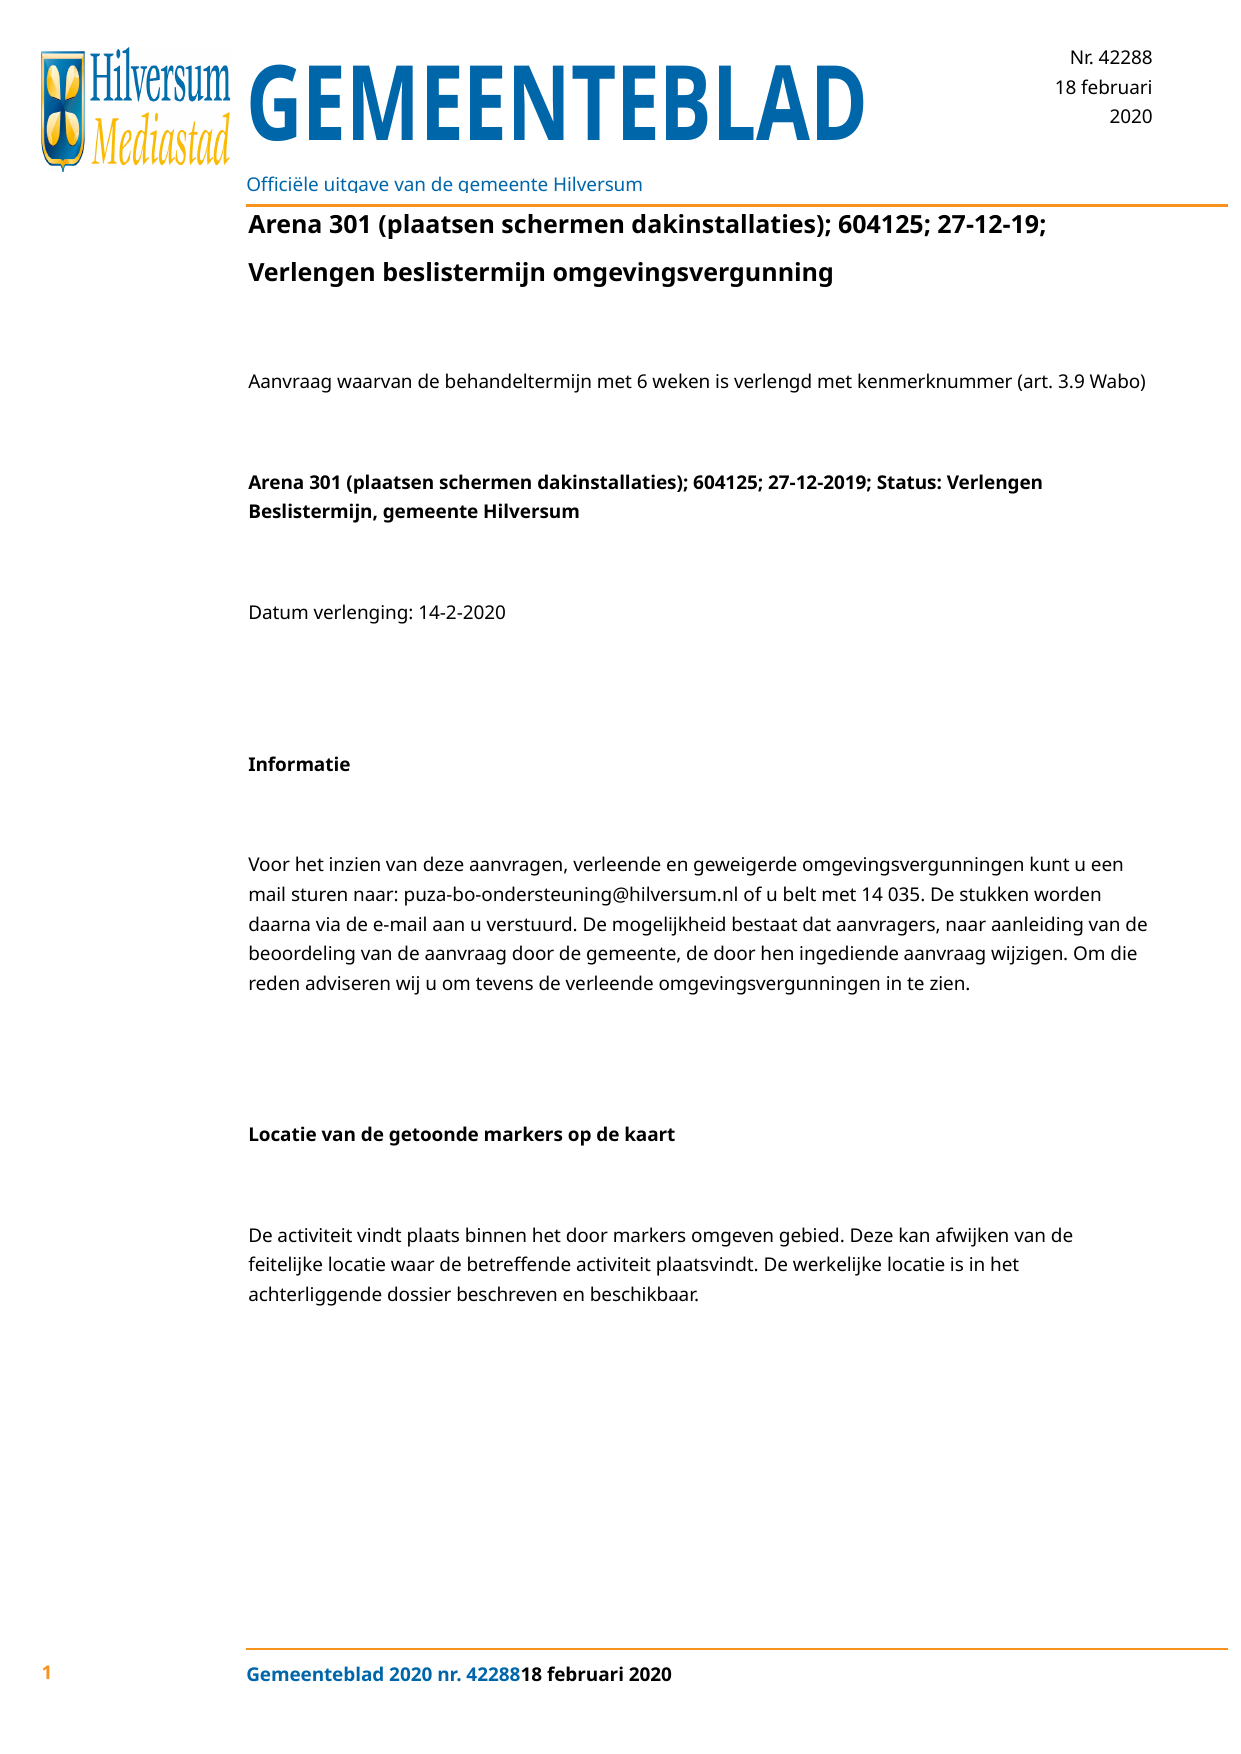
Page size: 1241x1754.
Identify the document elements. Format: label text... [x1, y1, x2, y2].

text Aanvraag waarvan de behandeltermijn met 6 weken is verlengd met kenmerknummer (art. 3.9 Wabo) [248, 368, 1152, 394]
text Arena 301 (plaatsen schermen dakinstallaties); 604125; 27-12-2019; Status: Verlengen Beslistermijn, gemeente Hilversum [248, 469, 1152, 524]
picture [41, 47, 231, 172]
text Informatie [248, 751, 1152, 777]
text De activiteit vindt plaats binnen het door markers omgeven gebied. Deze kan afwijken van de feitelijke locatie waar de betreffende activiteit plaatsvindt. De werkelijke locatie is in het achterliggende dossier beschreven en beschikbaar. [248, 1222, 1152, 1307]
text Locatie van de getoonde markers op de kaart [248, 1121, 1152, 1147]
text Datum verlenging: 14-2-2020 [248, 599, 1152, 625]
text Arena 301 (plaatsen schermen dakinstallaties); 604125; 27-12-19; Verlengen beslistermijn omgevingsvergunning [248, 207, 1152, 288]
text Voor het inzien van deze aanvragen, verleende en geweigerde omgevingsvergunningen kunt u een mail sturen naar: puza-bo-ondersteuning@hilversum.nl of u belt met 14 035. De stukken worden daarna via de e-mail aan u verstuurd. De mogelijkheid bestaat dat aanvragers, naar aanleiding van de beoordeling van de aanvraag door de gemeente, de door hen ingediende aanvraag wijzigen. Om die reden adviseren wij u om tevens de verleende omgevingsvergunningen in te zien. [248, 852, 1152, 996]
